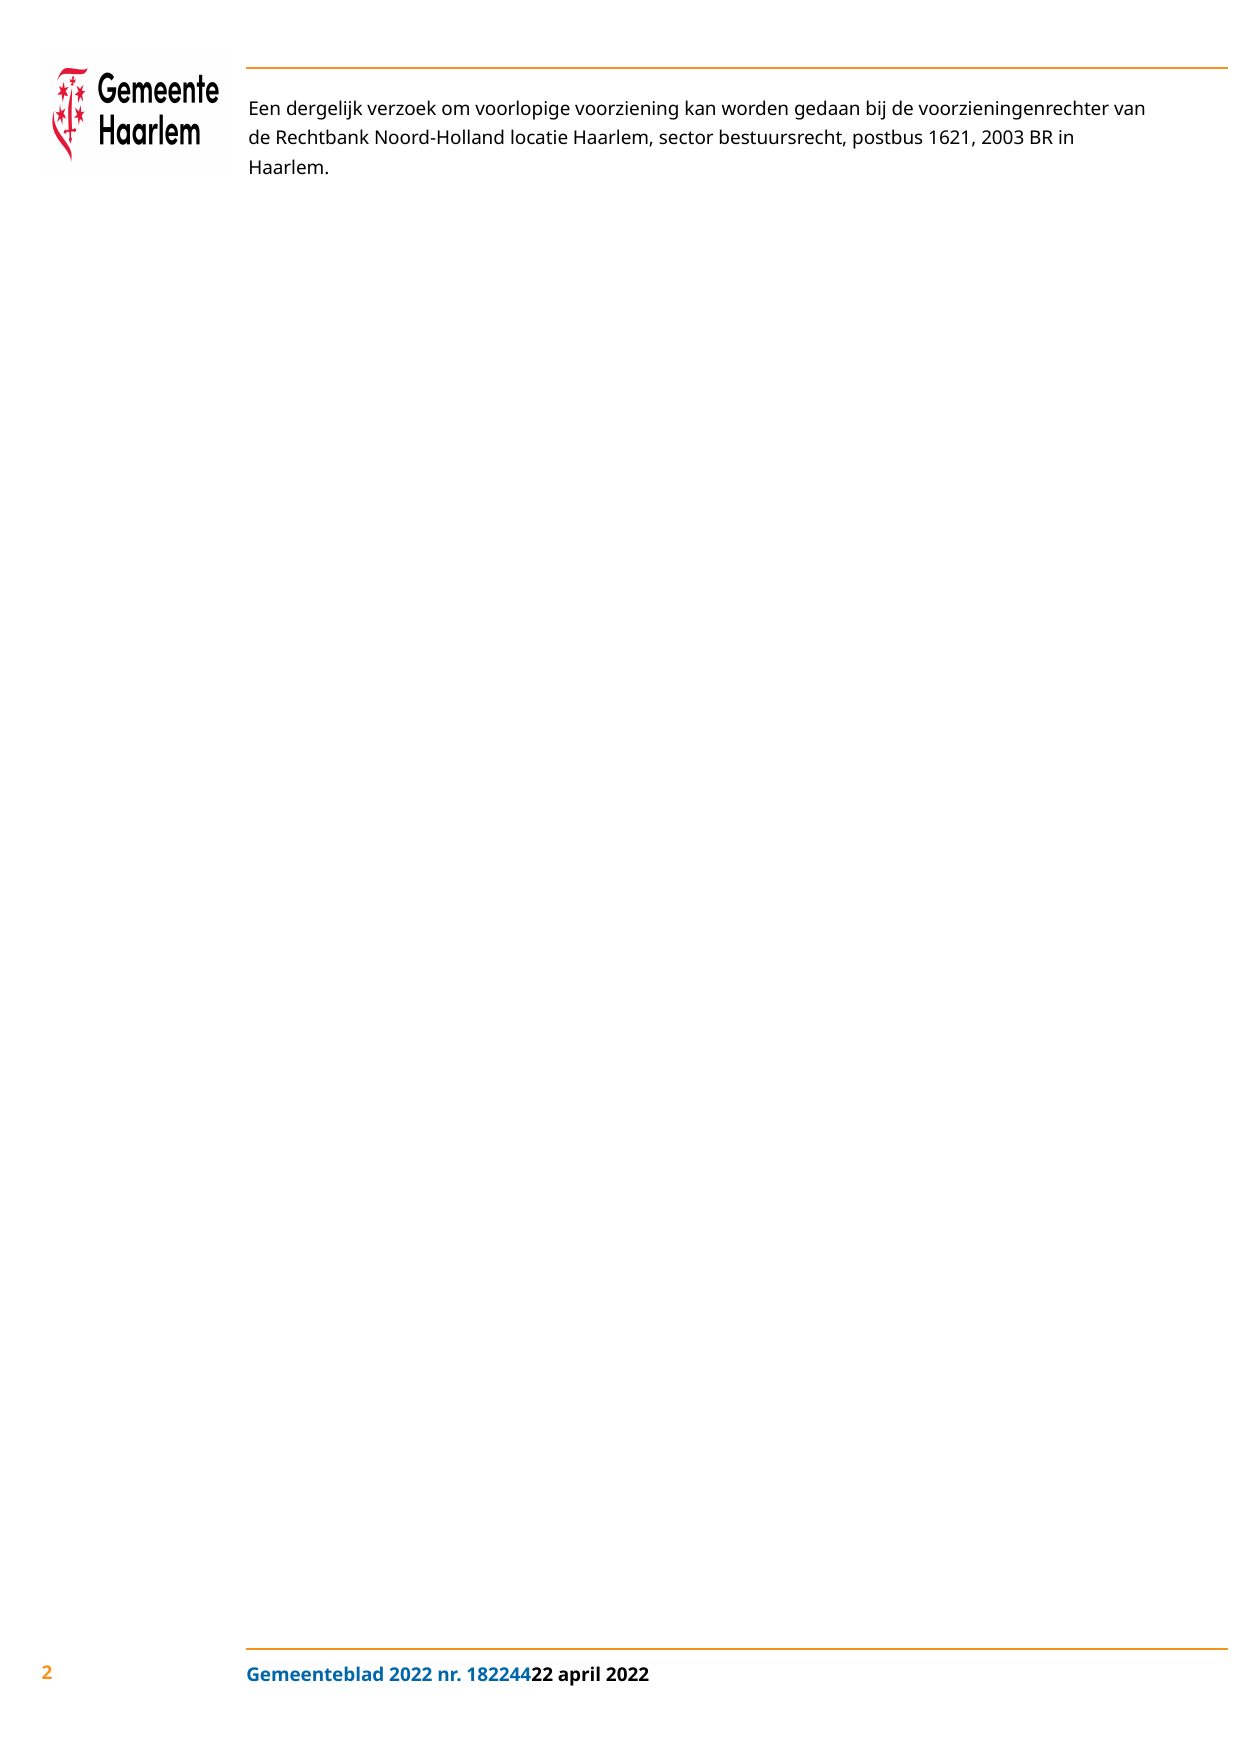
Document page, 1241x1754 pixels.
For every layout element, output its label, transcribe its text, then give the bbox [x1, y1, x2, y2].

picture [41, 47, 231, 172]
text Een dergelijk verzoek om voorlopige voorziening kan worden gedaan bij de voorzieningenrechter van de Rechtbank Noord-Holland locatie Haarlem, sector bestuursrecht, postbus 1621, 2003 BR in Haarlem. [248, 95, 1152, 180]
